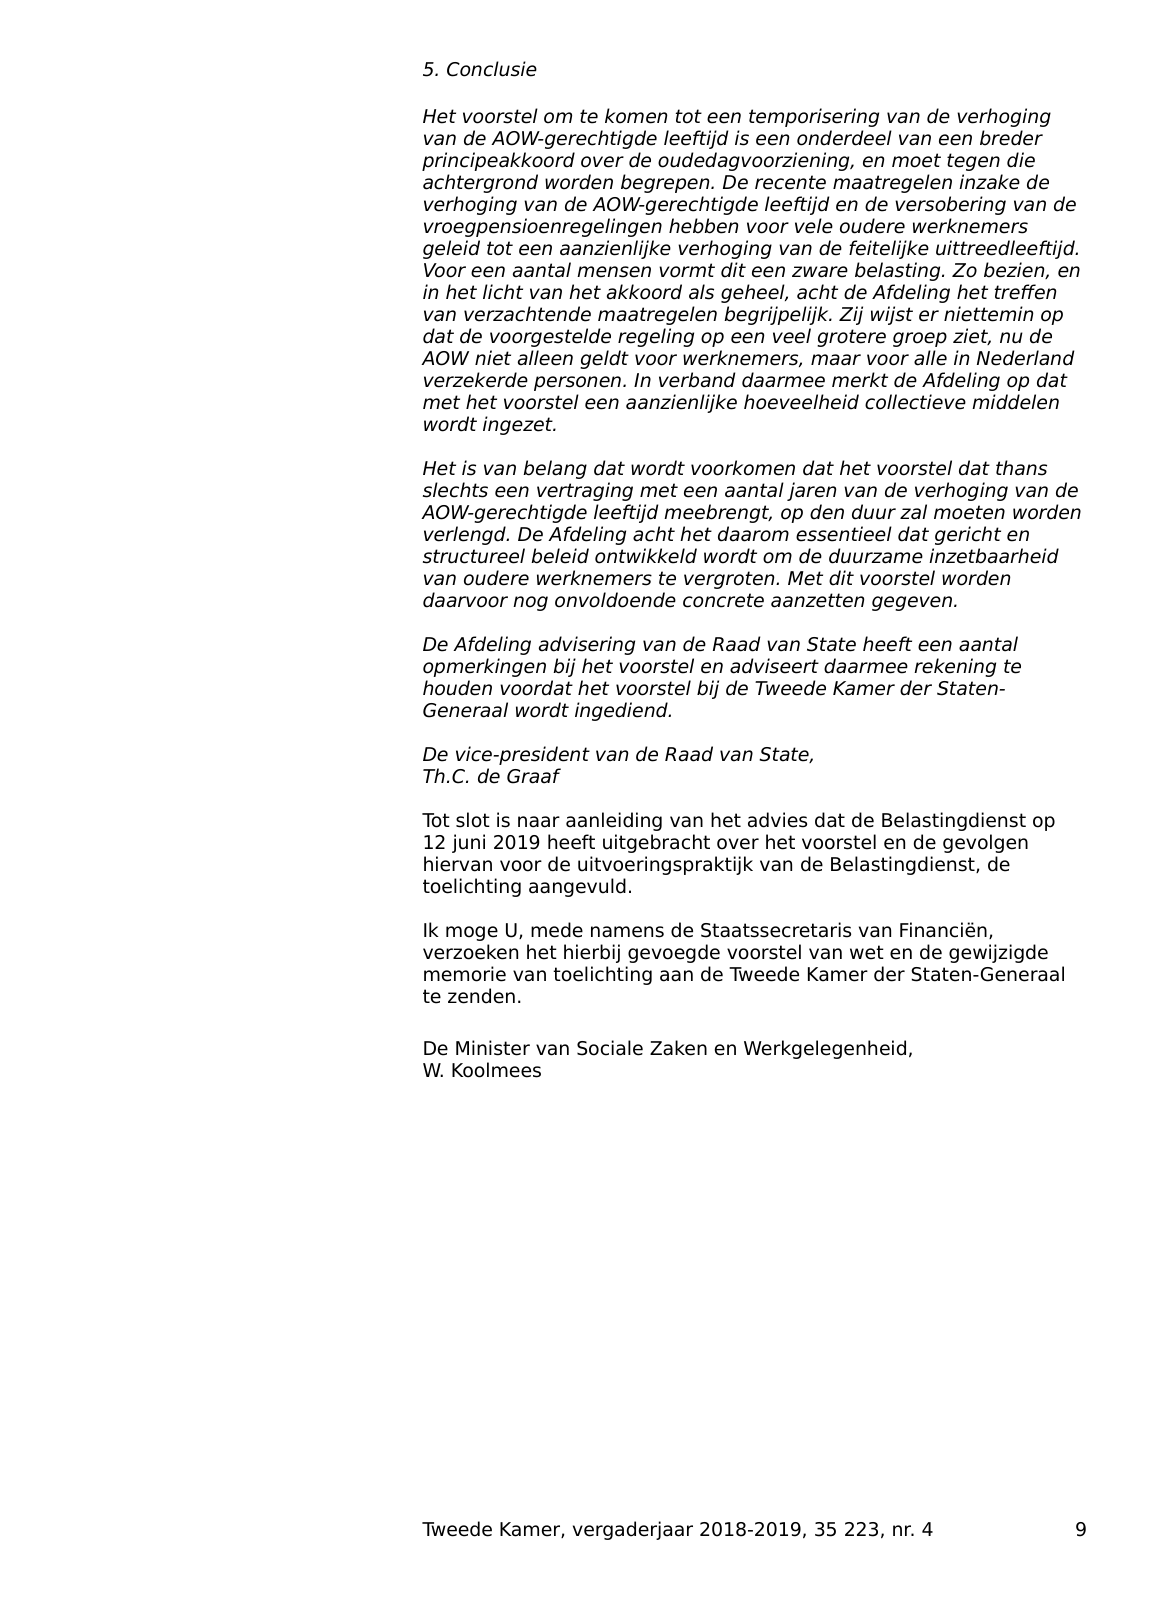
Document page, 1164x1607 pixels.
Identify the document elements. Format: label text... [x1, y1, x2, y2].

text Het is van belang dat wordt voorkomen dat het voorstel dat thans slechts een vertraging met een aantal jaren van de verhoging van de AOW-gerechtigde leeftijd meebrengt, op den duur zal moeten worden verlengd. De Afdeling acht het daarom essentieel dat gericht en structureel beleid ontwikkeld wordt om de duurzame inzetbaarheid van oudere werknemers te vergroten. Met dit voorstel worden daarvoor nog onvoldoende concrete aanzetten gegeven. [422, 458, 1087, 612]
text De Minister van Sociale Zaken en Werkgelegenheid, W. Koolmees [422, 1038, 1087, 1082]
text De vice-president van de Raad van State, [422, 744, 1087, 766]
subtitle 5. Conclusie [422, 59, 1087, 81]
text Th.C. de Graaf [422, 766, 1087, 788]
text De Afdeling advisering van de Raad van State heeft een aantal opmerkingen bij het voorstel en adviseert daarmee rekening te houden voordat het voorstel bij de Tweede Kamer der Staten-Generaal wordt ingediend. [422, 634, 1087, 722]
text Ik moge U, mede namens de Staatssecretaris van Financiën, verzoeken het hierbij gevoegde voorstel van wet en de gewijzigde memorie van toelichting aan de Tweede Kamer der Staten-Generaal te zenden. [422, 920, 1087, 1008]
text Tot slot is naar aanleiding van het advies dat de Belastingdienst op 12 juni 2019 heeft uitgebracht over het voorstel en de gevolgen hiervan voor de uitvoeringspraktijk van de Belastingdienst, de toelichting aangevuld. [422, 810, 1087, 898]
text Het voorstel om te komen tot een temporisering van de verhoging van de AOW-gerechtigde leeftijd is een onderdeel van een breder principeakkoord over de oudedagvoorziening, en moet tegen die achtergrond worden begrepen. De recente maatregelen inzake de verhoging van de AOW-gerechtigde leeftijd en de versobering van de vroegpensioenregelingen hebben voor vele oudere werknemers geleid tot een aanzienlijke verhoging van de feitelijke uittreedleeftijd. Voor een aantal mensen vormt dit een zware belasting. Zo bezien, en in het licht van het akkoord als geheel, acht de Afdeling het treffen van verzachtende maatregelen begrijpelijk. Zij wijst er niettemin op dat de voorgestelde regeling op een veel grotere groep ziet, nu de AOW niet alleen geldt voor werknemers, maar voor alle in Nederland verzekerde personen. In verband daarmee merkt de Afdeling op dat met het voorstel een aanzienlijke hoeveelheid collectieve middelen wordt ingezet. [422, 106, 1087, 436]
